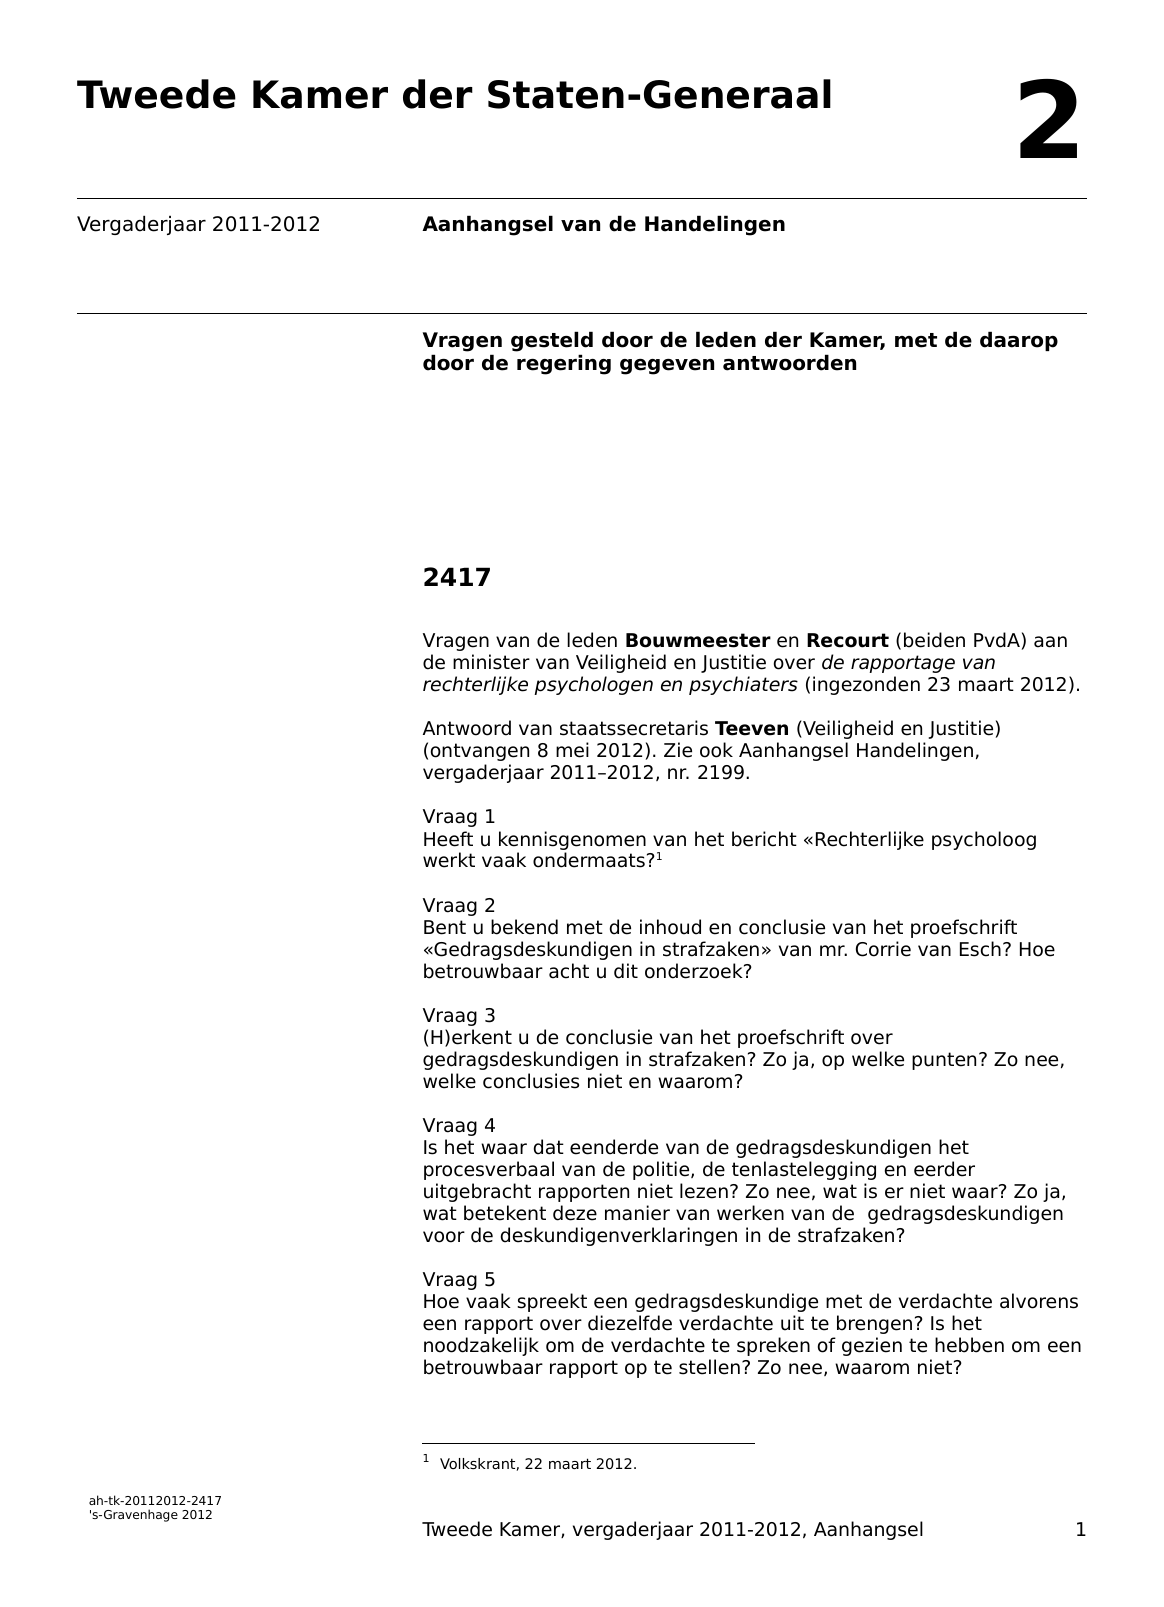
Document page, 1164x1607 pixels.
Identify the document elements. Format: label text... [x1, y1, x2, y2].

text (H)erkent u de conclusie van het proefschrift over gedragsdeskundigen in strafzaken? Zo ja, op welke punten? Zo nee, welke conclusies niet en waarom? [422, 1027, 1087, 1093]
text Hoe vaak spreekt een gedragsdeskundige met de verdachte alvorens een rapport over diezelfde verdachte uit te brengen? Is het noodzakelijk om de verdachte te spreken of gezien te hebben om een betrouwbaar rapport op te stellen? Zo nee, waarom niet? [422, 1291, 1087, 1379]
text ah-tk-20112012-2417 [88, 1494, 323, 1508]
text Is het waar dat eenderde van de gedragsdeskundigen het procesverbaal van de politie, de tenlastelegging en eerder uitgebracht rapporten niet lezen? Zo nee, wat is er niet waar? Zo ja, wat betekent deze manier van werken van de gedragsdeskundigen voor de deskundigenverklaringen in de strafzaken? [422, 1137, 1087, 1247]
table_header 2 [886, 59, 1087, 198]
text Heeft u kennisgenomen van het bericht «Rechterlijke psycholoog werkt vaak ondermaats? [422, 828, 1087, 872]
text Bent u bekend met de inhoud en conclusie van het proefschrift «Gedragsdeskundigen in strafzaken» van mr. Corrie van Esch? Hoe betrouwbaar acht u dit onderzoek? [422, 917, 1087, 982]
text Vraag 5 [422, 1269, 1087, 1291]
text 2417 [422, 563, 1087, 592]
table_cell Aanhangsel van de Handelingen [422, 199, 1087, 313]
table_cell Vragen gesteld door de leden der Kamer, met de daarop door de regering gegeven antwoorden [422, 314, 1087, 375]
text Vraag 1 [422, 806, 1087, 828]
text Antwoord van staatssecretaris Teeven (Veiligheid en Justitie) (ontvangen 8 mei 2012). Zie ook Aanhangsel Handelingen, vergaderjaar 2011–2012, nr. 2199. [422, 718, 1087, 784]
table_header Tweede Kamer der Staten-Generaal [77, 59, 886, 198]
text Vragen van de leden Bouwmeester en Recourt (beiden PvdA) aan de minister van Veiligheid en Justitie over de rapportage van rechterlijke psychologen en psychiaters (ingezonden 23 maart 2012). [422, 630, 1087, 696]
text Volkskrant, 22 maart 2012. [422, 1452, 1087, 1474]
text Vraag 4 [422, 1115, 1087, 1137]
table_cell Vergaderjaar 2011-2012 [77, 199, 422, 313]
text Vraag 2 [422, 894, 1087, 917]
text Vraag 3 [422, 1005, 1087, 1027]
table_cell [77, 314, 422, 375]
text 's-Gravenhage 2012 [88, 1508, 323, 1522]
